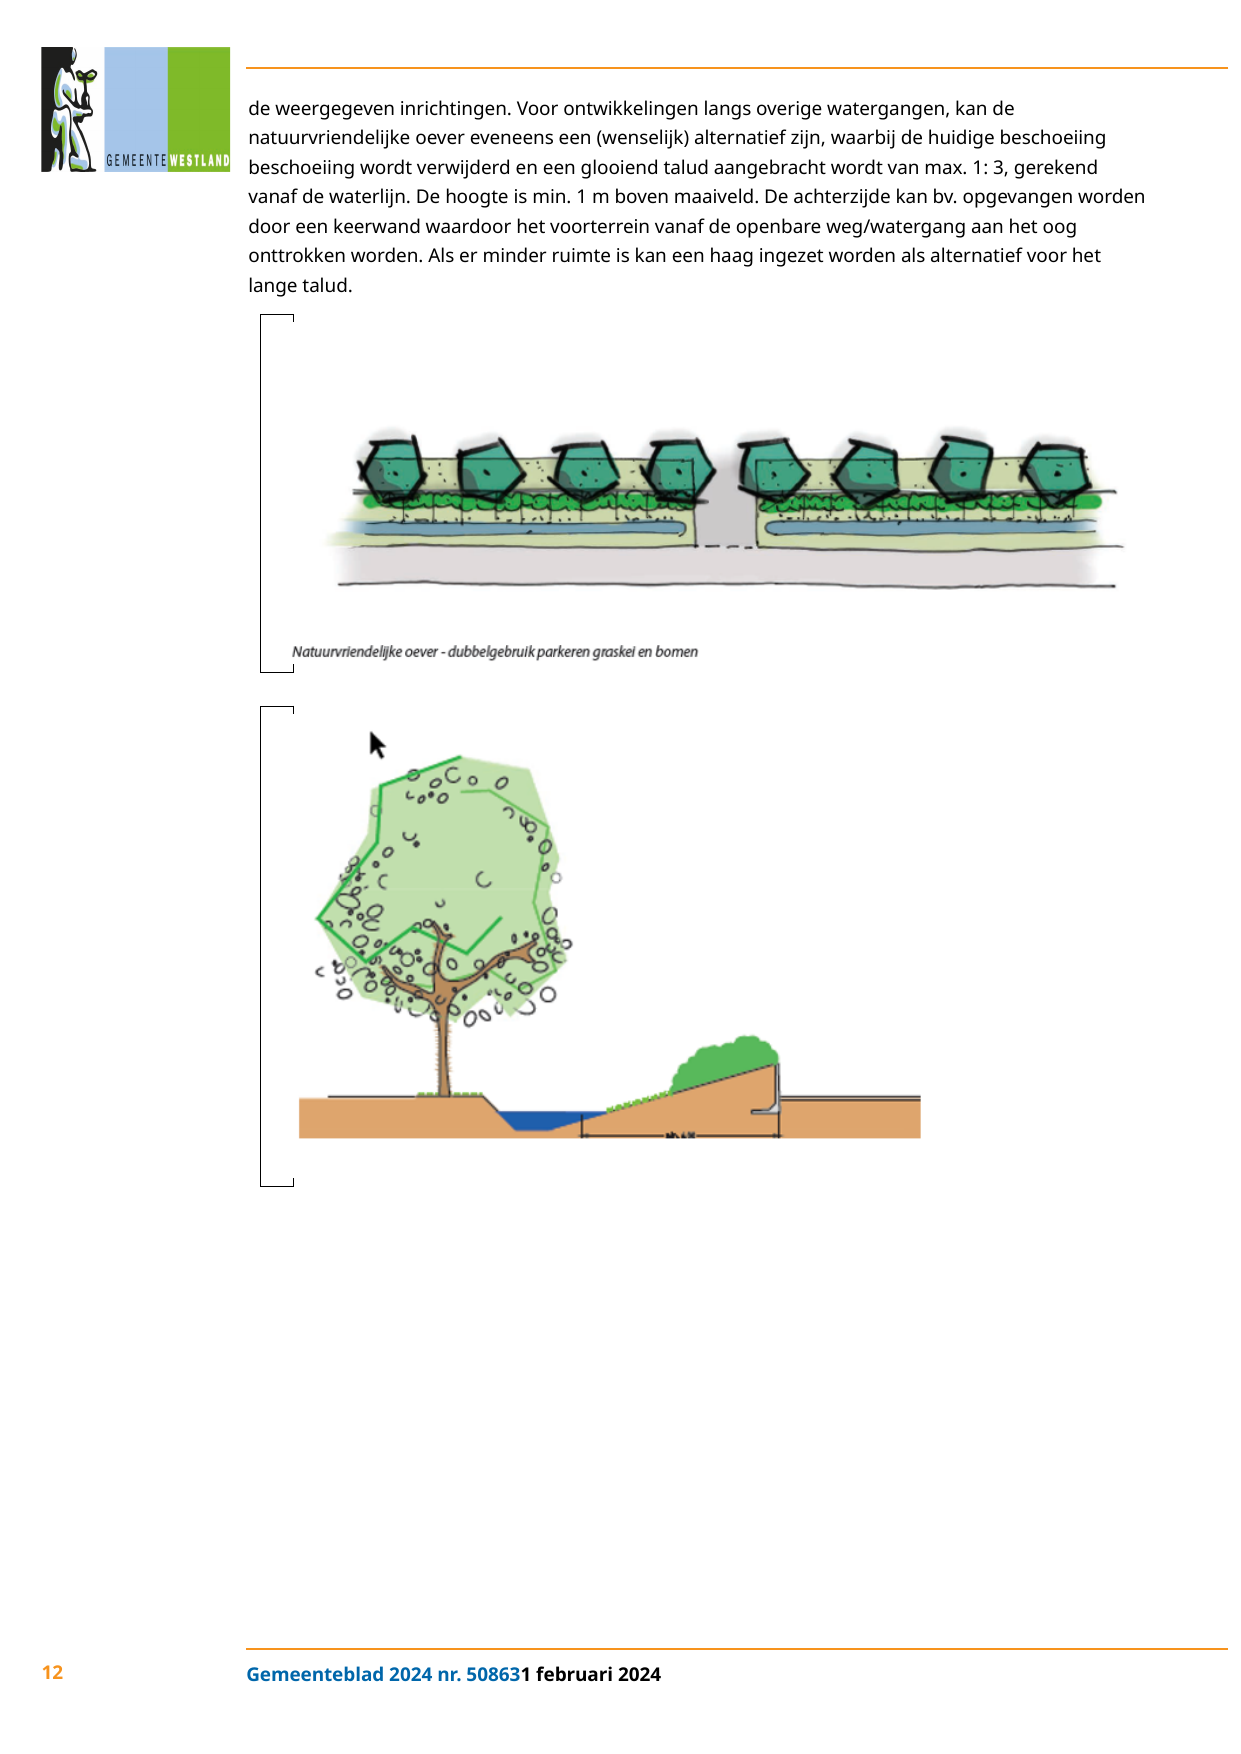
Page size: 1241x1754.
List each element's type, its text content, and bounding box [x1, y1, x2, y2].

picture [41, 47, 231, 172]
picture [268, 714, 978, 1178]
text de weergegeven inrichtingen. Voor ontwikkelingen langs overige watergangen, kan de natuurvriendelijke oever eveneens een (wenselijk) alternatief zijn, waarbij de huidige beschoeiing beschoeiing wordt verwijderd en een glooiend talud aangebracht wordt van max. 1: 3, gerekend vanaf de waterlijn. De hoogte is min. 1 m boven maaiveld. De achterzijde kan bv. opgevangen worden door een keerwand waardoor het voorterrein vanaf de openbare weg/watergang aan het oog onttrokken worden. Als er minder ruimte is kan een haag ingezet worden als alternatief voor het lange talud. [248, 95, 1152, 298]
picture [268, 322, 1155, 664]
